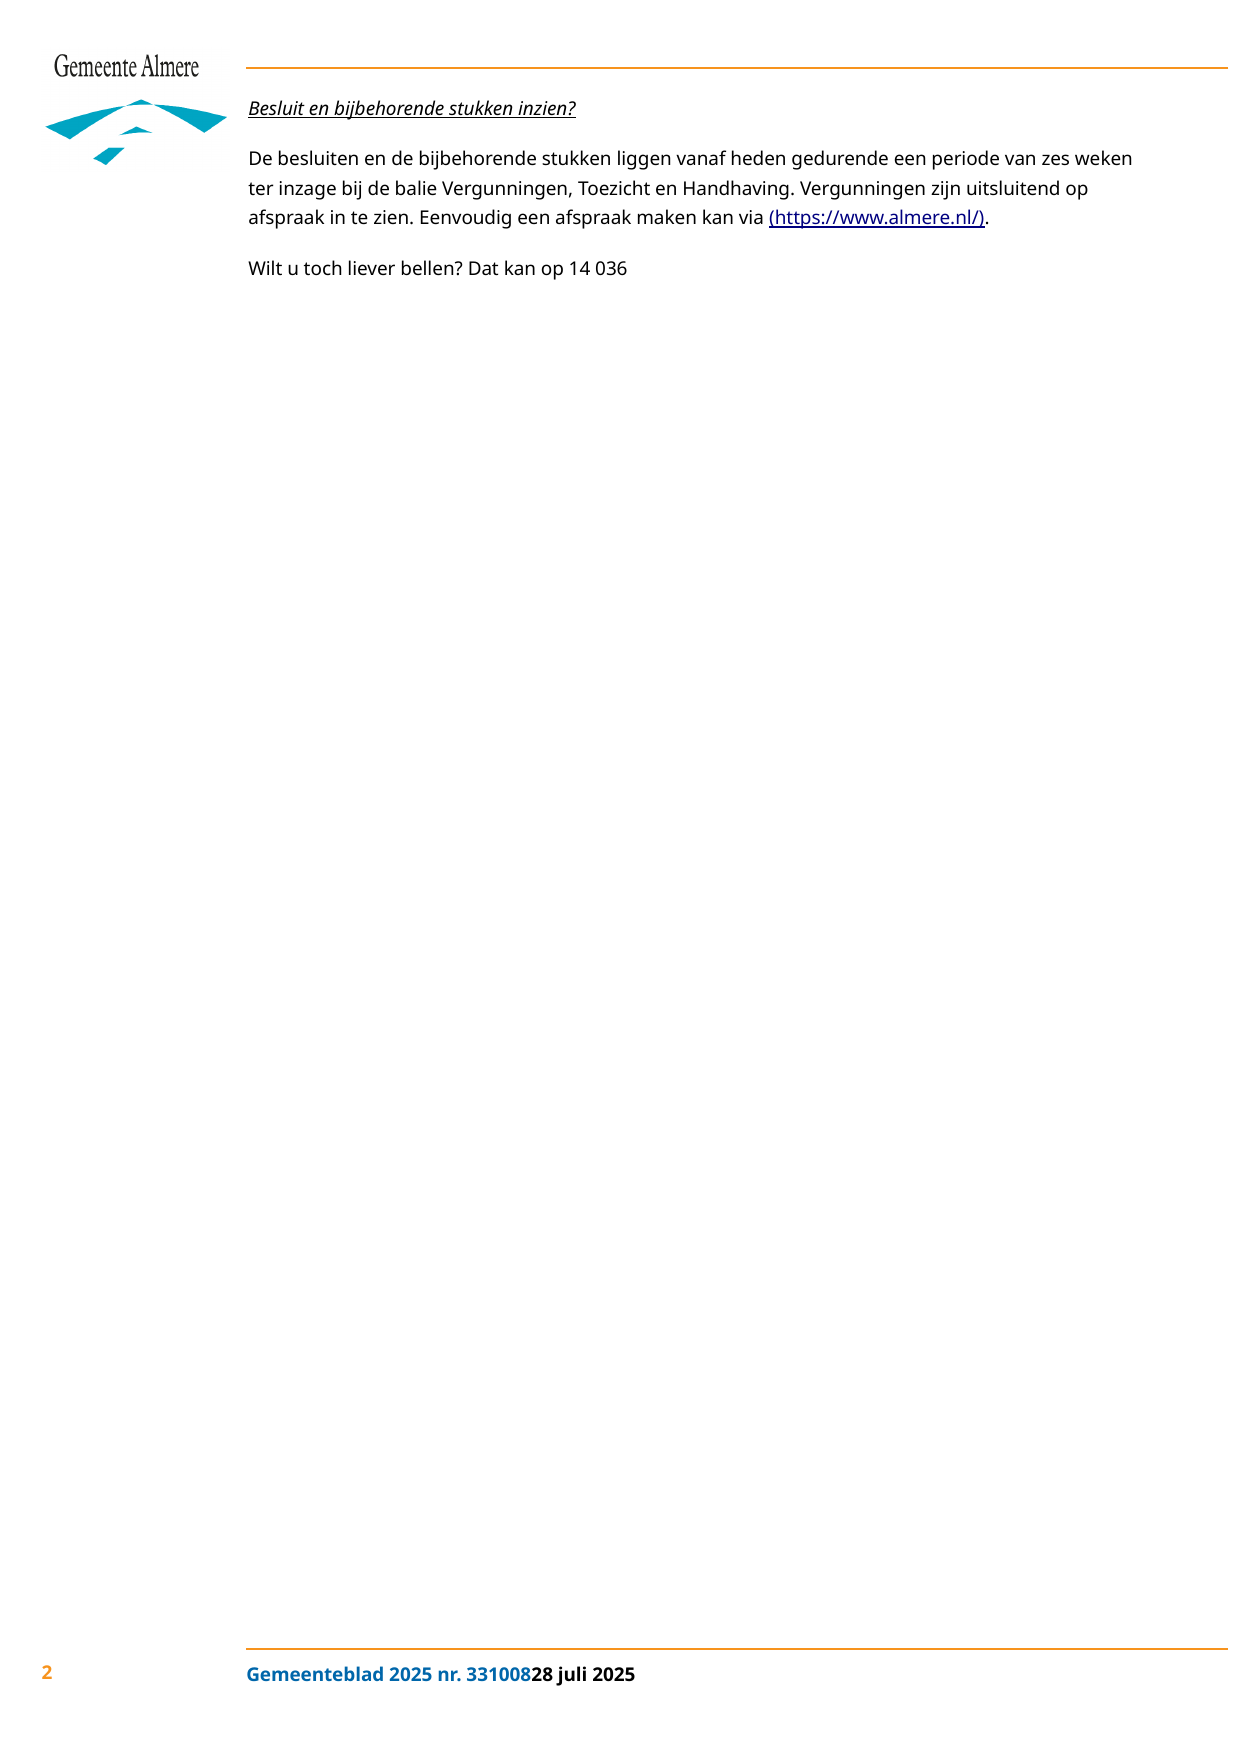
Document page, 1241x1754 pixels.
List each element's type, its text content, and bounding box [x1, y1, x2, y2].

text Wilt u toch liever bellen? Dat kan op 14 036 [248, 255, 1152, 281]
text Besluit en bijbehorende stukken inzien? [248, 95, 1152, 121]
text De besluiten en de bijbehorende stukken liggen vanaf heden gedurende een periode van zes weken ter inzage bij de balie Vergunningen, Toezicht en Handhaving. Vergunningen zijn uitsluitend op afspraak in te zien. Eenvoudig een afspraak maken kan via (https://www.almere.nl/). [248, 145, 1152, 230]
picture [41, 47, 231, 172]
